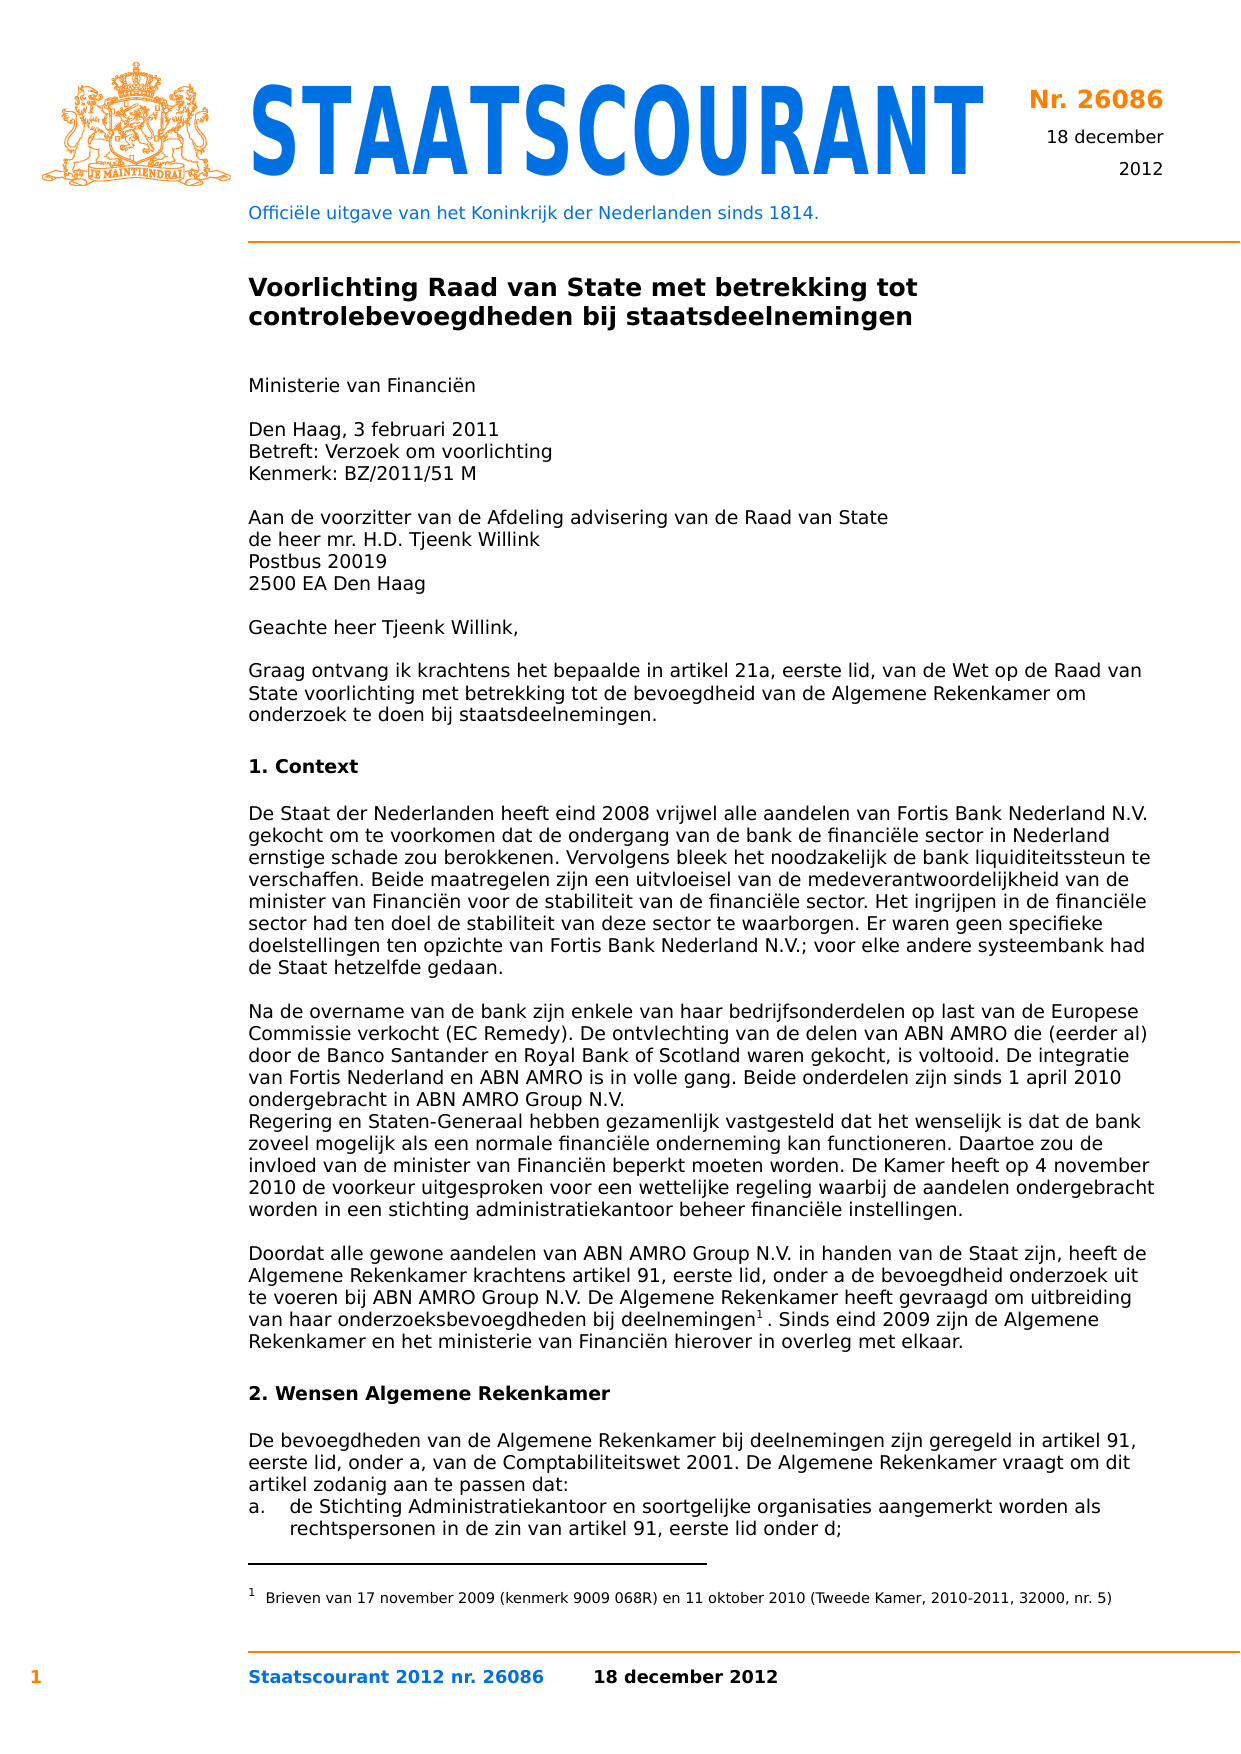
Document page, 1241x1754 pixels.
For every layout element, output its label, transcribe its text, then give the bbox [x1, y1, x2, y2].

text Betreft: Verzoek om voorlichting [248, 441, 1163, 463]
text De Staat der Nederlanden heeft eind 2008 vrijwel alle aandelen van Fortis Bank Nederland N.V. gekocht om te voorkomen dat de ondergang van de bank de financiële sector in Nederland ernstige schade zou berokkenen. Vervolgens bleek het noodzakelijk de bank liquiditeitssteun te verschaffen. Beide maatregelen zijn een uitvloeisel van de medeverantwoordelijkheid van de minister van Financiën voor de stabiliteit van de financiële sector. Het ingrijpen in de financiële sector had ten doel de stabiliteit van deze sector te waarborgen. Er waren geen specifieke doelstellingen ten opzichte van Fortis Bank Nederland N.V.; voor elke andere systeembank had de Staat hetzelfde gedaan. [248, 803, 1163, 979]
text Brieven van 17 november 2009 (kenmerk 9009 068R) en 11 oktober 2010 (Tweede Kamer, 2010-2011, 32000, nr. 5) [248, 1586, 1163, 1608]
table_cell Officiële uitgave van het Koninkrijk der Nederlanden sinds 1814. [248, 203, 1240, 241]
text Postbus 20019 [248, 551, 1163, 573]
table_cell 2012 [998, 153, 1240, 203]
text Doordat alle gewone aandelen van ABN AMRO Group N.V. in handen van de Staat zijn, heeft de Algemene Rekenkamer krachtens artikel 91, eerste lid, onder a de bevoegdheid onderzoek uit te voeren bij ABN AMRO Group N.V. De Algemene Rekenkamer heeft gevraagd om uitbreiding van haar onderzoeksbevoegdheden bij deelnemingen. Sinds eind 2009 zijn de Algemene Rekenkamer en het ministerie van Financiën hierover in overleg met elkaar. [248, 1243, 1163, 1353]
table_cell 18 december [998, 121, 1240, 153]
table_header Nr. 26086 [998, 62, 1240, 121]
subtitle 1. Context [248, 756, 1163, 778]
text Regering en Staten-Generaal hebben gezamenlijk vastgesteld dat het wenselijk is dat de bank zoveel mogelijk als een normale financiële onderneming kan functioneren. Daartoe zou de invloed van de minister van Financiën beperkt moeten worden. De Kamer heeft op 4 november 2010 de voorkeur uitgesproken voor een wettelijke regeling waarbij de aandelen ondergebracht worden in een stichting administratiekantoor beheer financiële instellingen. [248, 1111, 1163, 1221]
text Na de overname van de bank zijn enkele van haar bedrijfsonderdelen op last van de Europese Commissie verkocht (EC Remedy). De ontvlechting van de delen van ABN AMRO die (eerder al) door de Banco Santander en Royal Bank of Scotland waren gekocht, is voltooid. De integratie van Fortis Nederland en ABN AMRO is in volle gang. Beide onderdelen zijn sinds 1 april 2010 ondergebracht in ABN AMRO Group N.V. [248, 1001, 1163, 1111]
text Geachte heer Tjeenk Willink, [248, 617, 1163, 638]
text de heer mr. H.D. Tjeenk Willink [248, 529, 1163, 551]
picture [41, 62, 231, 186]
text Graag ontvang ik krachtens het bepaalde in artikel 21a, eerste lid, van de Wet op de Raad van State voorlichting met betrekking tot de bevoegdheid van de Algemene Rekenkamer om onderzoek te doen bij staatsdeelnemingen. [248, 660, 1163, 726]
text Aan de voorzitter van de Afdeling advisering van de Raad van State [248, 507, 1163, 529]
table_header STAATSCOURANT [248, 62, 998, 203]
text 2500 EA Den Haag [248, 573, 1163, 595]
text a. de Stichting Administratiekantoor en soortgelijke organisaties aangemerkt worden als rechtspersonen in de zin van artikel 91, eerste lid onder d; [248, 1496, 1163, 1539]
text Kenmerk: BZ/2011/51 M [248, 463, 1163, 485]
text Ministerie van Financiën [248, 375, 1163, 397]
table_header [25, 62, 248, 241]
subtitle 2. Wensen Algemene Rekenkamer [248, 1383, 1163, 1404]
subtitle Voorlichting Raad van State met betrekking tot controlebevoegdheden bij staatsdeelnemingen [248, 273, 1163, 331]
text De bevoegdheden van de Algemene Rekenkamer bij deelnemingen zijn geregeld in artikel 91, eerste lid, onder a, van de Comptabiliteitswet 2001. De Algemene Rekenkamer vraagt om dit artikel zodanig aan te passen dat: [248, 1429, 1163, 1496]
text Den Haag, 3 februari 2011 [248, 419, 1163, 441]
